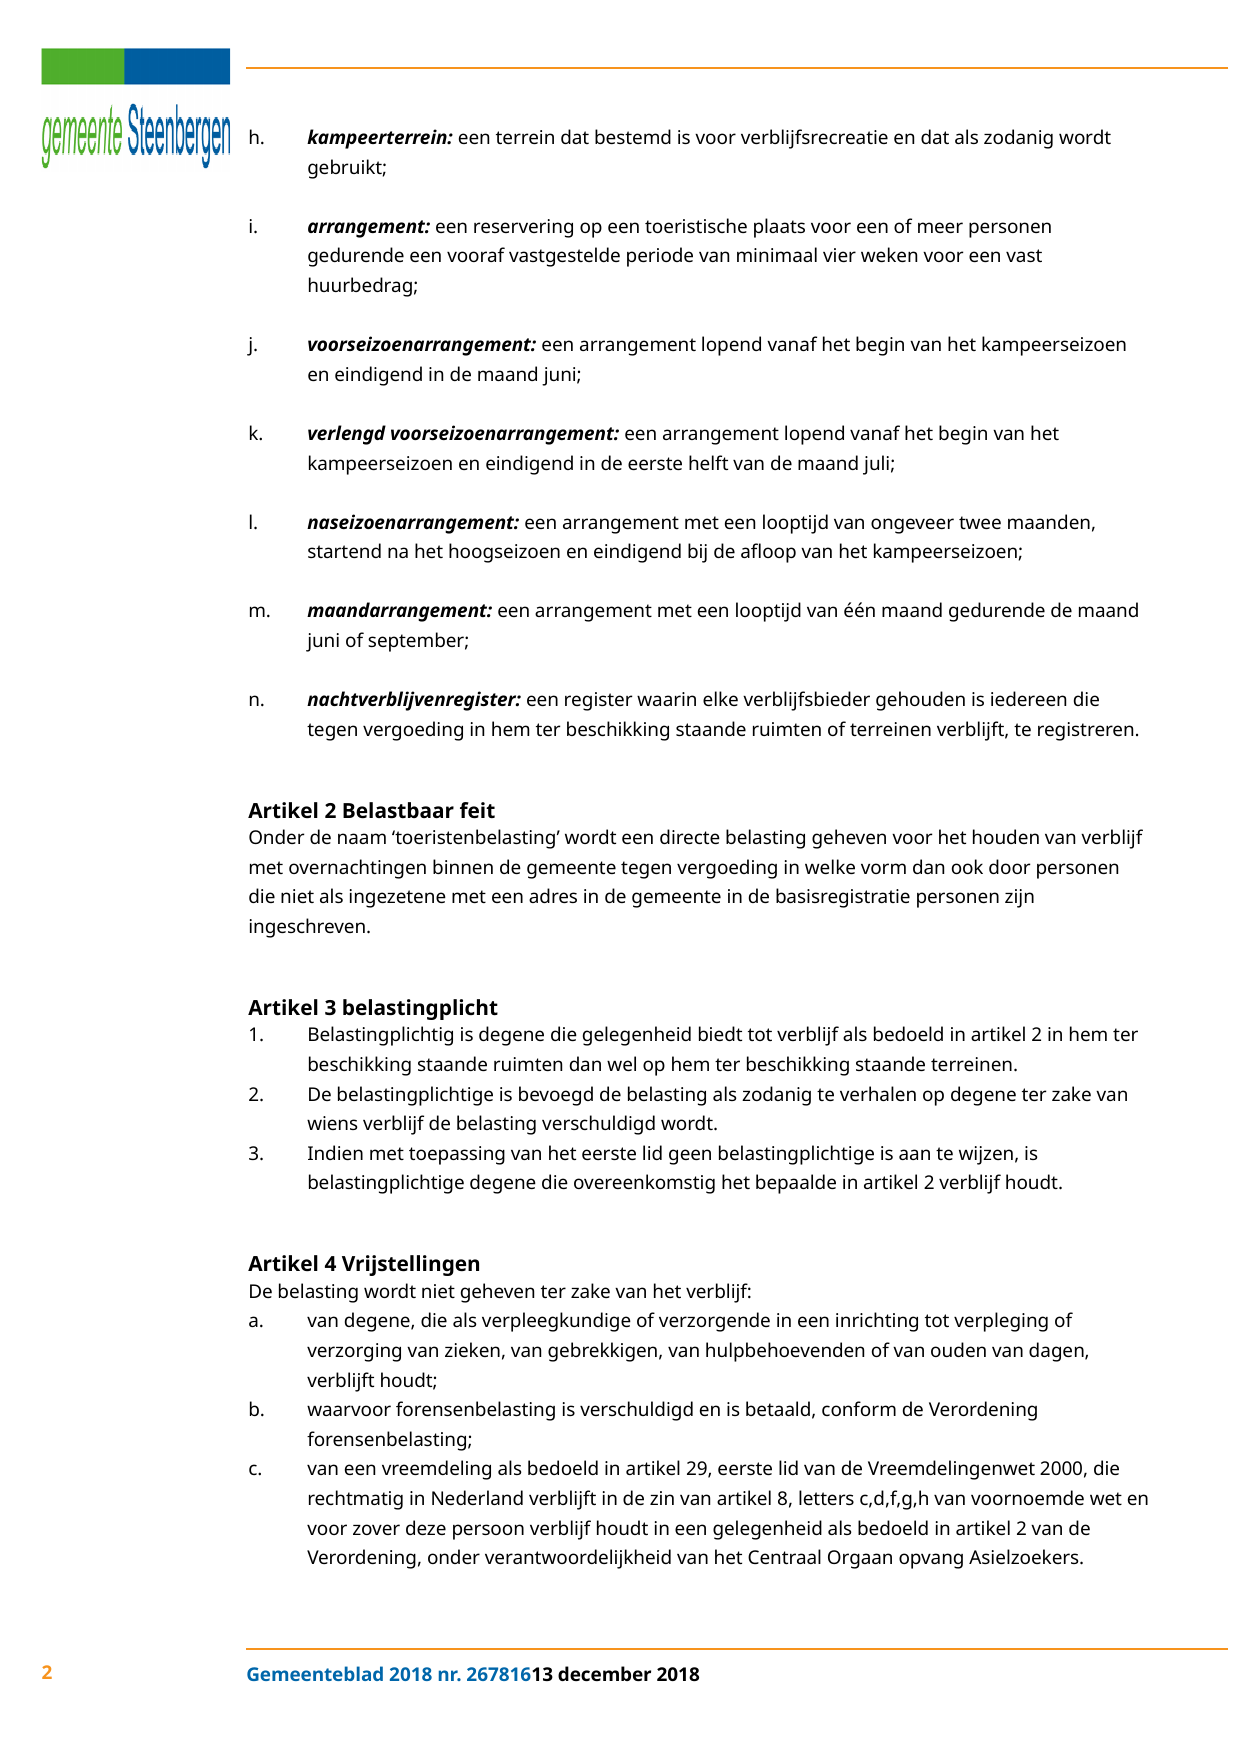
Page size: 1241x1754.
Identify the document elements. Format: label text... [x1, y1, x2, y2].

text Artikel 3 belastingplicht [248, 993, 1152, 1022]
text Artikel 2 Belastbaar feit [248, 796, 1152, 824]
list van een vreemdeling als bedoeld in artikel 29, eerste lid van de Vreemdelingenwet 2000, die rechtmatig in Nederland verblijft in de zin van artikel 8, letters c,d,f,g,h van voornoemde wet en voor zover deze persoon verblijf houdt in een gelegenheid als bedoeld in artikel 2 van de Verordening, onder verantwoordelijkheid van het Centraal Orgaan opvang Asielzoekers. [248, 1456, 1152, 1570]
list maandarrangement: een arrangement met een looptijd van één maand gedurende de maand juni of september; [248, 598, 1152, 653]
text Onder de naam ‘toeristenbelasting’ wordt een directe belasting geheven voor het houden van verblijf met overnachtingen binnen de gemeente tegen vergoeding in welke vorm dan ook door personen die niet als ingezetene met een adres in de gemeente in de basisregistratie personen zijn ingeschreven. [248, 824, 1152, 939]
list nachtverblijvenregister: een register waarin elke verblijfsbieder gehouden is iedereen die tegen vergoeding in hem ter beschikking staande ruimten of terreinen verblijft, te registreren. [248, 686, 1152, 742]
picture [41, 47, 231, 172]
list voorseizoenarrangement: een arrangement lopend vanaf het begin van het kampeerseizoen en eindigend in de maand juni; [248, 331, 1152, 387]
list kampeerterrein: een terrein dat bestemd is voor verblijfsrecreatie en dat als zodanig wordt gebruikt; [248, 124, 1152, 180]
list De belastingplichtige is bevoegd de belasting als zodanig te verhalen op degene ter zake van wiens verblijf de belasting verschuldigd wordt. [248, 1081, 1152, 1136]
list Belastingplichtig is degene die gelegenheid biedt tot verblijf als bedoeld in artikel 2 in hem ter beschikking staande ruimten dan wel op hem ter beschikking staande terreinen. [248, 1022, 1152, 1077]
text Artikel 4 Vrijstellingen [248, 1249, 1152, 1278]
list van degene, die als verpleegkundige of verzorgende in een inrichting tot verpleging of verzorging van zieken, van gebrekkigen, van hulpbehoevenden of van ouden van dagen, verblijft houdt; [248, 1308, 1152, 1392]
list waarvoor forensenbelasting is verschuldigd en is betaald, conform de Verordening forensenbelasting; [248, 1396, 1152, 1452]
list naseizoenarrangement: een arrangement met een looptijd van ongeveer twee maanden, startend na het hoogseizoen en eindigend bij de afloop van het kampeerseizoen; [248, 509, 1152, 564]
list verlengd voorseizoenarrangement: een arrangement lopend vanaf het begin van het kampeerseizoen en eindigend in de eerste helft van de maand juli; [248, 420, 1152, 476]
text De belasting wordt niet geheven ter zake van het verblijf: [248, 1278, 1152, 1304]
list arrangement: een reservering op een toeristische plaats voor een of meer personen gedurende een vooraf vastgestelde periode van minimaal vier weken voor een vast huurbedrag; [248, 213, 1152, 298]
list Indien met toepassing van het eerste lid geen belastingplichtige is aan te wijzen, is belastingplichtige degene die overeenkomstig het bepaalde in artikel 2 verblijf houdt. [248, 1140, 1152, 1195]
